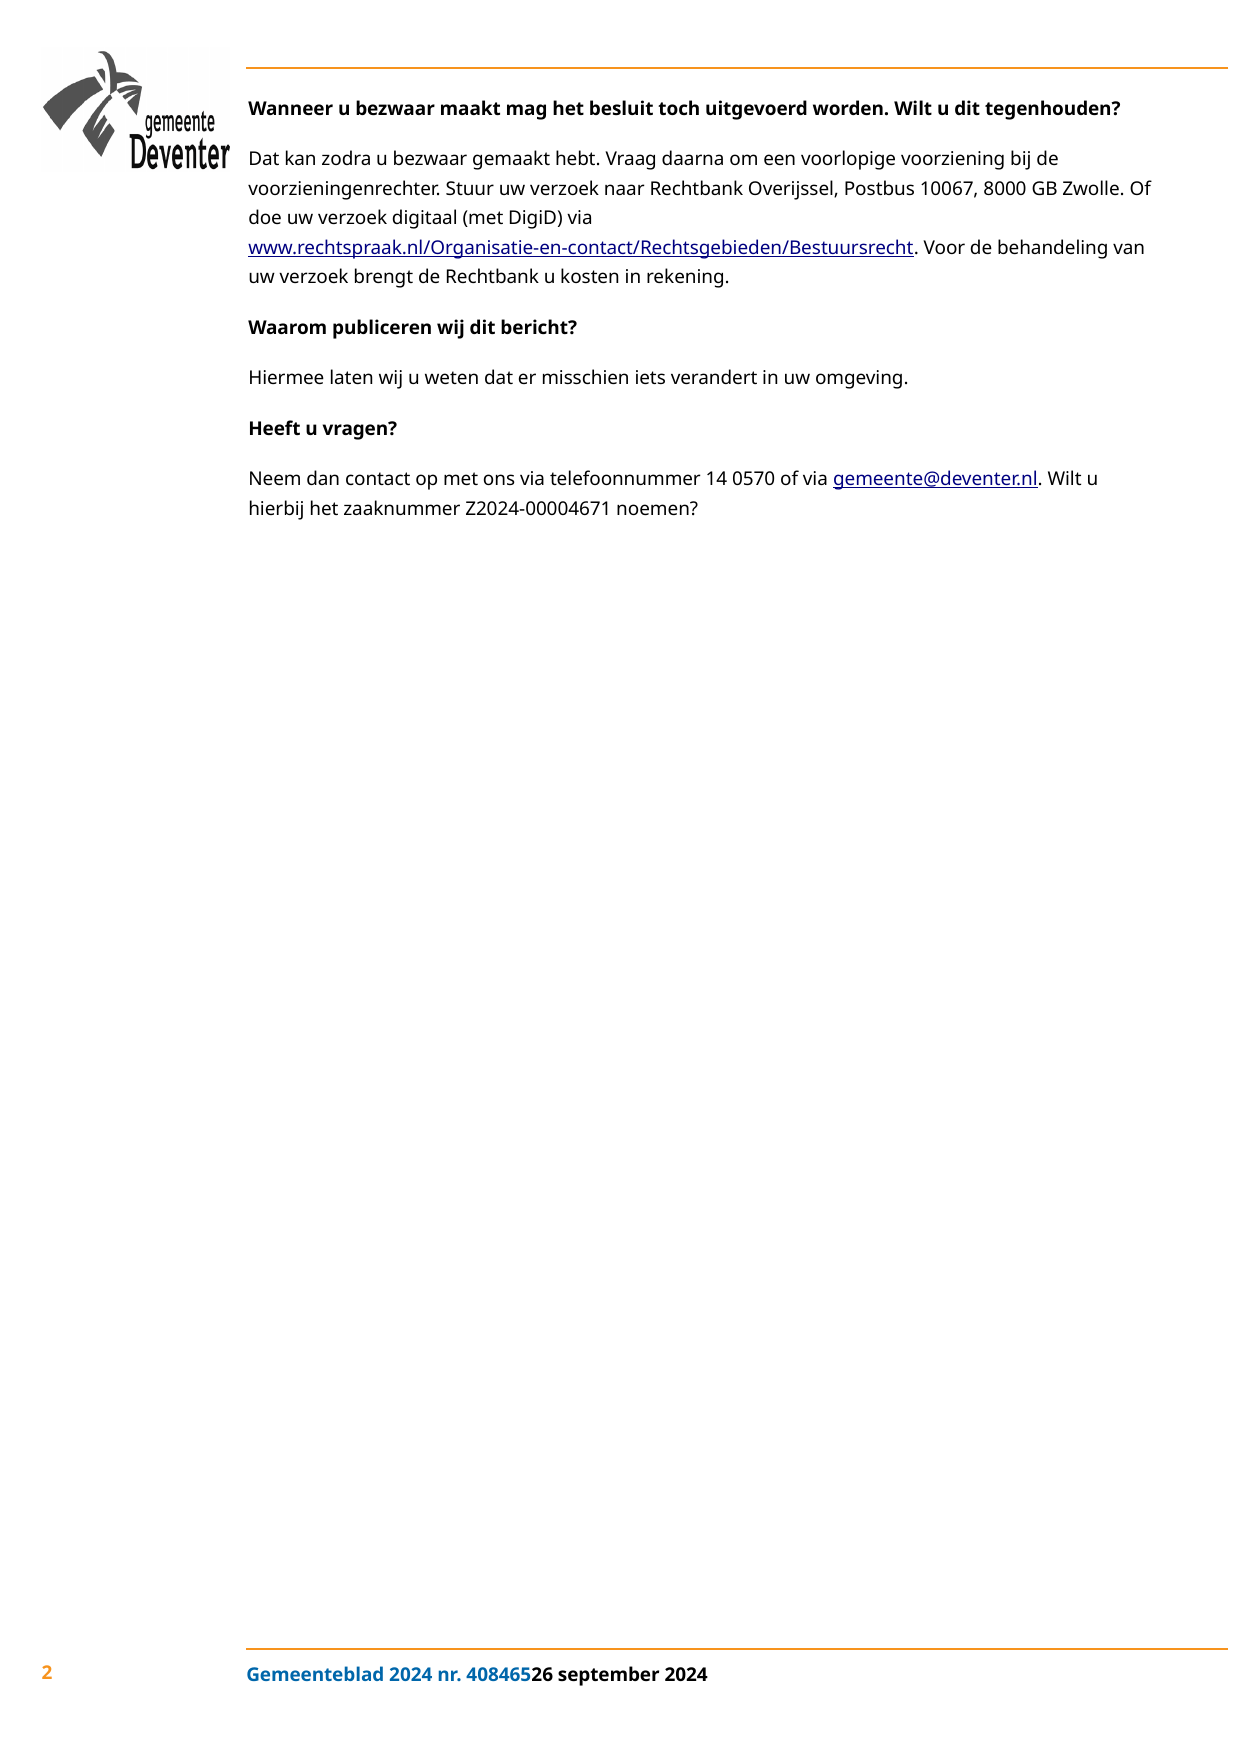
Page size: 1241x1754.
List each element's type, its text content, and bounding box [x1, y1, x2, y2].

text Neem dan contact op met ons via telefoonnummer 14 0570 of via gemeente@deventer.nl. Wilt u hierbij het zaaknummer Z2024-00004671 noemen? [248, 465, 1152, 521]
text Waarom publiceren wij dit bericht? [248, 314, 1152, 340]
text Hiermee laten wij u weten dat er misschien iets verandert in uw omgeving. [248, 364, 1152, 390]
text Dat kan zodra u bezwaar gemaakt hebt. Vraag daarna om een voorlopige voorziening bij de voorzieningenrechter. Stuur uw verzoek naar Rechtbank Overijssel, Postbus 10067, 8000 GB Zwolle. Of doe uw verzoek digitaal (met DigiD) via www.rechtspraak.nl/Organisatie-en-contact/Rechtsgebieden/Bestuursrecht. Voor de behandeling van uw verzoek brengt de Rechtbank u kosten in rekening. [248, 145, 1152, 289]
text Heeft u vragen? [248, 415, 1152, 441]
picture [41, 47, 231, 172]
text Wanneer u bezwaar maakt mag het besluit toch uitgevoerd worden. Wilt u dit tegenhouden? [248, 95, 1152, 121]
